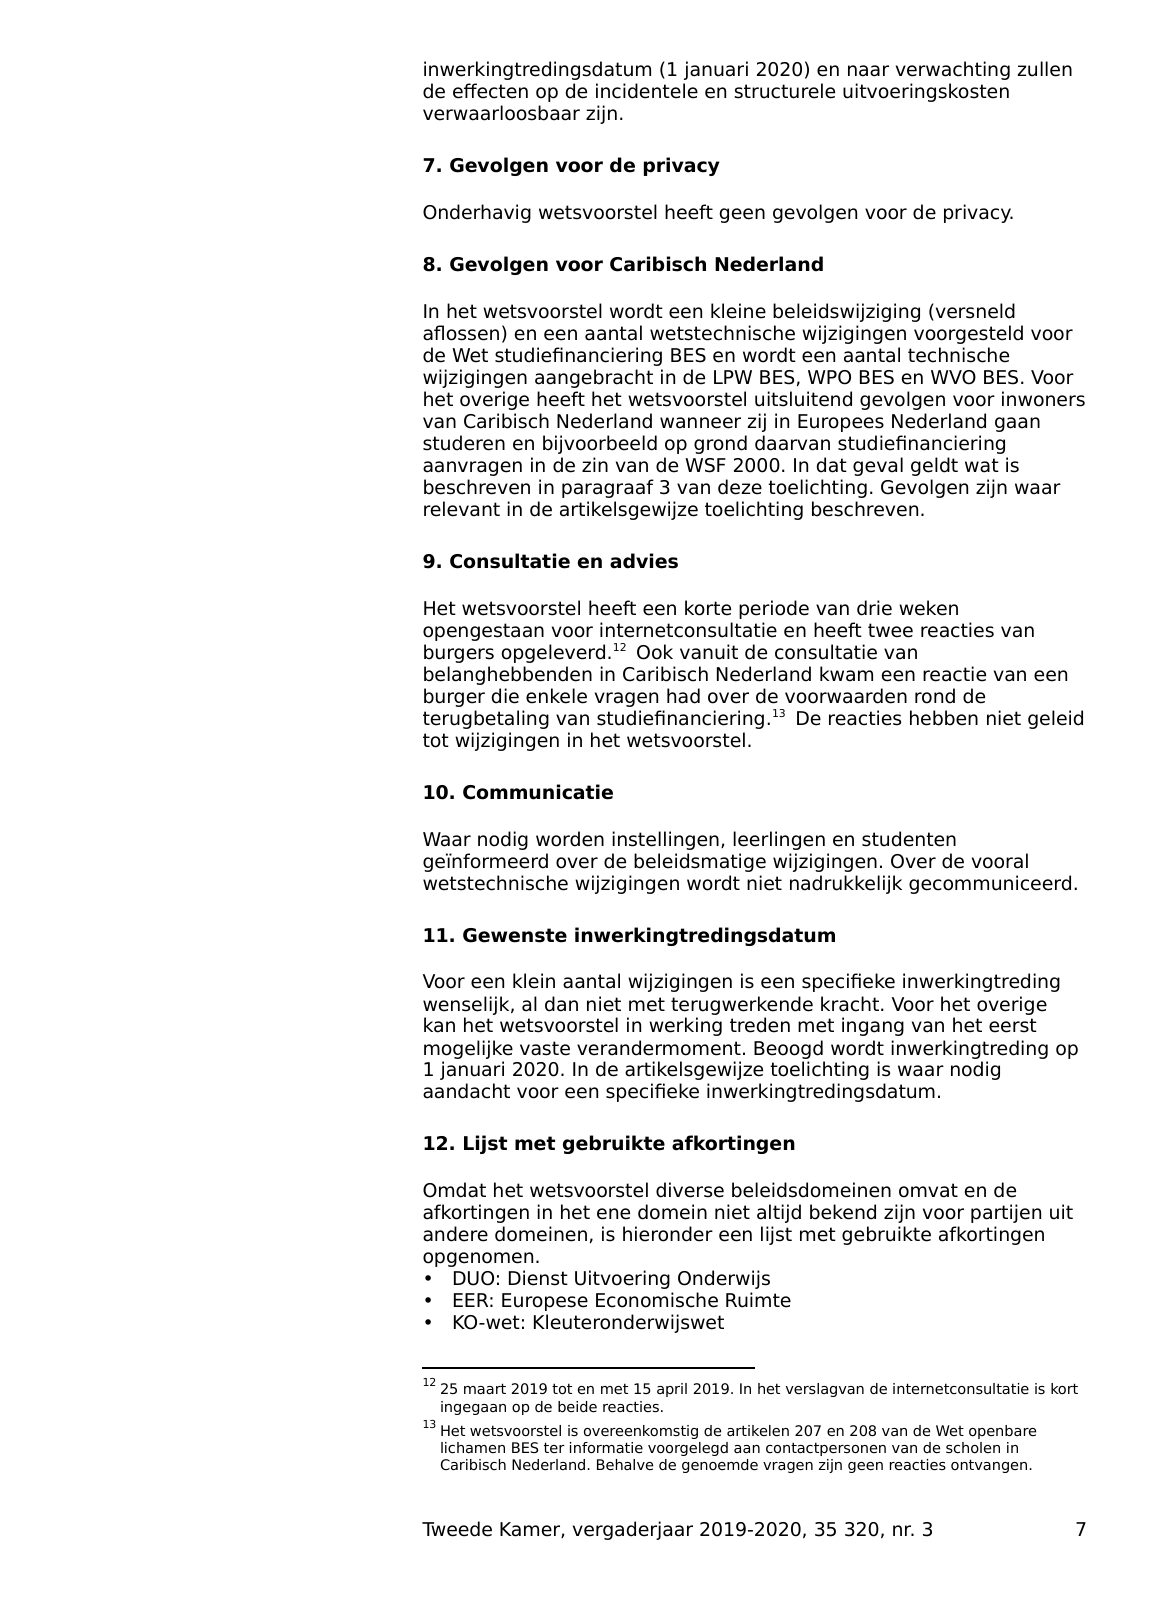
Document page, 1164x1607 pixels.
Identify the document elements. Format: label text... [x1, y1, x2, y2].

text • EER: Europese Economische Ruimte [422, 1290, 1087, 1312]
text Het wetsvoorstel is overeenkomstig de artikelen 207 en 208 van de Wet openbare lichamen BES ter informatie voorgelegd aan contactpersonen van de scholen in Caribisch Nederland. Behalve de genoemde vragen zijn geen reacties ontvangen. [422, 1418, 1087, 1474]
subtitle 11. Gewenste inwerkingtredingsdatum [422, 924, 1087, 946]
text inwerkingtredingsdatum (1 januari 2020) en naar verwachting zullen de effecten op de incidentele en structurele uitvoeringskosten verwaarloosbaar zijn. [422, 59, 1087, 125]
text In het wetsvoorstel wordt een kleine beleidswijziging (versneld aflossen) en een aantal wetstechnische wijzigingen voorgesteld voor de Wet studiefinanciering BES en wordt een aantal technische wijzigingen aangebracht in de LPW BES, WPO BES en WVO BES. Voor het overige heeft het wetsvoorstel uitsluitend gevolgen voor inwoners van Caribisch Nederland wanneer zij in Europees Nederland gaan studeren en bijvoorbeeld op grond daarvan studiefinanciering aanvragen in de zin van de WSF 2000. In dat geval geldt wat is beschreven in paragraaf 3 van deze toelichting. Gevolgen zijn waar relevant in de artikelsgewijze toelichting beschreven. [422, 301, 1087, 521]
text Voor een klein aantal wijzigingen is een specifieke inwerkingtreding wenselijk, al dan niet met terugwerkende kracht. Voor het overige kan het wetsvoorstel in werking treden met ingang van het eerst mogelijke vaste verandermoment. Beoogd wordt inwerkingtreding op 1 januari 2020. In de artikelsgewijze toelichting is waar nodig aandacht voor een specifieke inwerkingtredingsdatum. [422, 971, 1087, 1103]
text Omdat het wetsvoorstel diverse beleidsdomeinen omvat en de afkortingen in het ene domein niet altijd bekend zijn voor partijen uit andere domeinen, is hieronder een lijst met gebruikte afkortingen opgenomen. [422, 1180, 1087, 1268]
text Onderhavig wetsvoorstel heeft geen gevolgen voor de privacy. [422, 202, 1087, 224]
text Waar nodig worden instellingen, leerlingen en studenten geïnformeerd over de beleidsmatige wijzigingen. Over de vooral wetstechnische wijzigingen wordt niet nadrukkelijk gecommuniceerd. [422, 828, 1087, 894]
text • DUO: Dienst Uitvoering Onderwijs [422, 1268, 1087, 1290]
subtitle 9. Consultatie en advies [422, 551, 1087, 573]
subtitle 12. Lijst met gebruikte afkortingen [422, 1133, 1087, 1155]
subtitle 7. Gevolgen voor de privacy [422, 155, 1087, 177]
subtitle 10. Communicatie [422, 782, 1087, 803]
text Het wetsvoorstel heeft een korte periode van drie weken opengestaan voor internetconsultatie en heeft twee reacties van burgers opgeleverd. Ook vanuit de consultatie van belanghebbenden in Caribisch Nederland kwam een reactie van een burger die enkele vragen had over de voorwaarden rond de terugbetaling van studiefinanciering. De reacties hebben niet geleid tot wijzigingen in het wetsvoorstel. [422, 598, 1087, 752]
subtitle 8. Gevolgen voor Caribisch Nederland [422, 254, 1087, 276]
text 25 maart 2019 tot en met 15 april 2019. In het verslagvan de internetconsultatie is kort ingegaan op de beide reacties. [422, 1377, 1087, 1416]
text • KO-wet: Kleuteronderwijswet [422, 1312, 1087, 1334]
